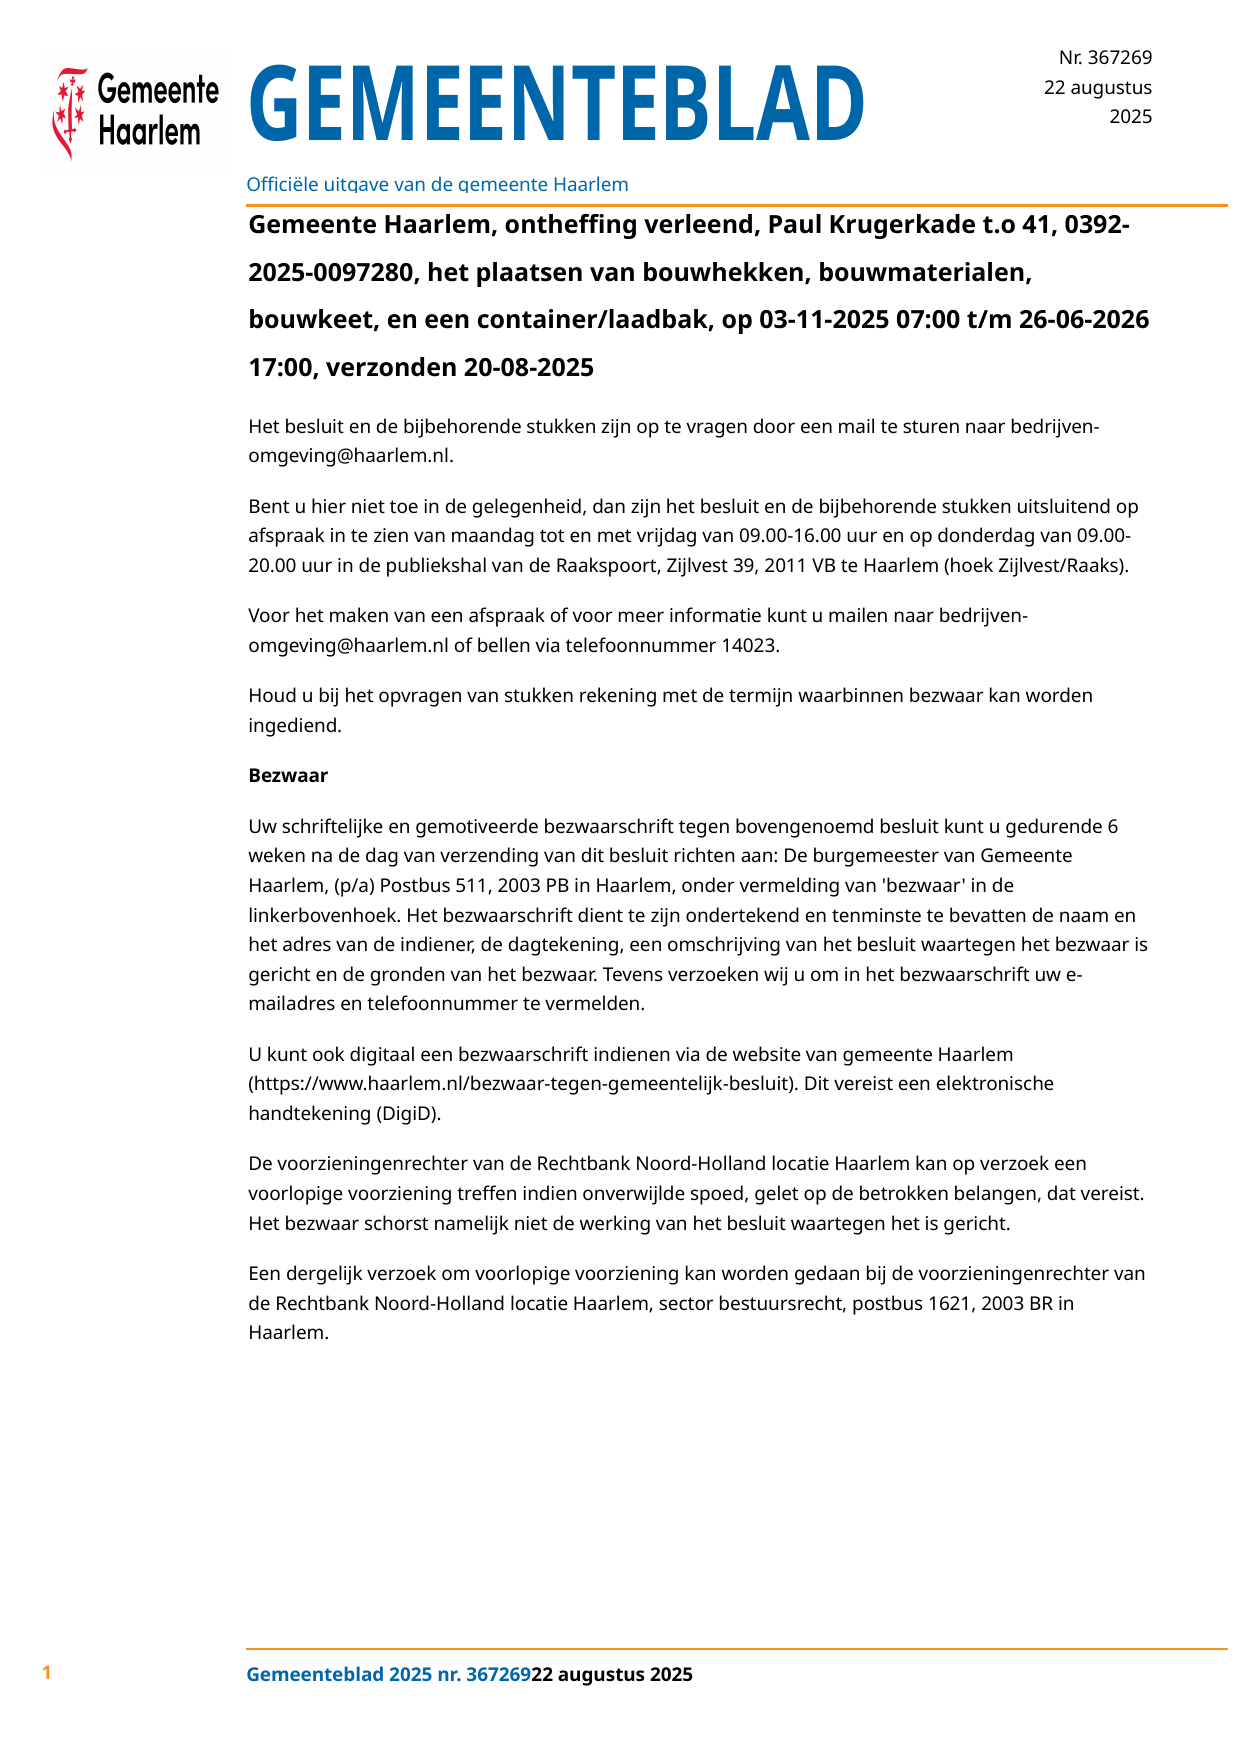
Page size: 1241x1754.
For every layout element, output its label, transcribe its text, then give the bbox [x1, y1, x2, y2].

text Bezwaar [248, 763, 1152, 788]
text Houd u bij het opvragen van stukken rekening met de termijn waarbinnen bezwaar kan worden ingediend. [248, 683, 1152, 738]
text U kunt ook digitaal een bezwaarschrift indienen via de website van gemeente Haarlem (https://www.haarlem.nl/bezwaar-tegen-gemeentelijk-besluit). Dit vereist een elektronische handtekening (DigiD). [248, 1041, 1152, 1126]
text Voor het maken van een afspraak of voor meer informatie kunt u mailen naar bedrijven-omgeving@haarlem.nl of bellen via telefoonnummer 14023. [248, 603, 1152, 658]
text Uw schriftelijke en gemotiveerde bezwaarschrift tegen bovengenoemd besluit kunt u gedurende 6 weken na de dag van verzending van dit besluit richten aan: De burgemeester van Gemeente Haarlem, (p/a) Postbus 511, 2003 PB in Haarlem, onder vermelding van 'bezwaar' in de linkerbovenhoek. Het bezwaarschrift dient te zijn ondertekend en tenminste te bevatten de naam en het adres van de indiener, de dagtekening, een omschrijving van het besluit waartegen het bezwaar is gericht en de gronden van het bezwaar. Tevens verzoeken wij u om in het bezwaarschrift uw e-mailadres en telefoonnummer te vermelden. [248, 813, 1152, 1016]
text Bent u hier niet toe in de gelegenheid, dan zijn het besluit en de bijbehorende stukken uitsluitend op afspraak in te zien van maandag tot en met vrijdag van 09.00-16.00 uur en op donderdag van 09.00-20.00 uur in de publiekshal van de Raakspoort, Zijlvest 39, 2011 VB te Haarlem (hoek Zijlvest/Raaks). [248, 493, 1152, 578]
text Gemeente Haarlem, ontheffing verleend, Paul Krugerkade t.o 41, 0392-2025-0097280, het plaatsen van bouwhekken, bouwmaterialen, bouwkeet, en een container/laadbak, op 03-11-2025 07:00 t/m 26-06-2026 17:00, verzonden 20-08-2025 [248, 207, 1152, 384]
text De voorzieningenrechter van de Rechtbank Noord-Holland locatie Haarlem kan op verzoek een voorlopige voorziening treffen indien onverwijlde spoed, gelet op de betrokken belangen, dat vereist. Het bezwaar schorst namelijk niet de werking van het besluit waartegen het is gericht. [248, 1151, 1152, 1236]
picture [41, 47, 231, 172]
text Het besluit en de bijbehorende stukken zijn op te vragen door een mail te sturen naar bedrijven-omgeving@haarlem.nl. [248, 413, 1152, 468]
text Een dergelijk verzoek om voorlopige voorziening kan worden gedaan bij de voorzieningenrechter van de Rechtbank Noord-Holland locatie Haarlem, sector bestuursrecht, postbus 1621, 2003 BR in Haarlem. [248, 1260, 1152, 1345]
